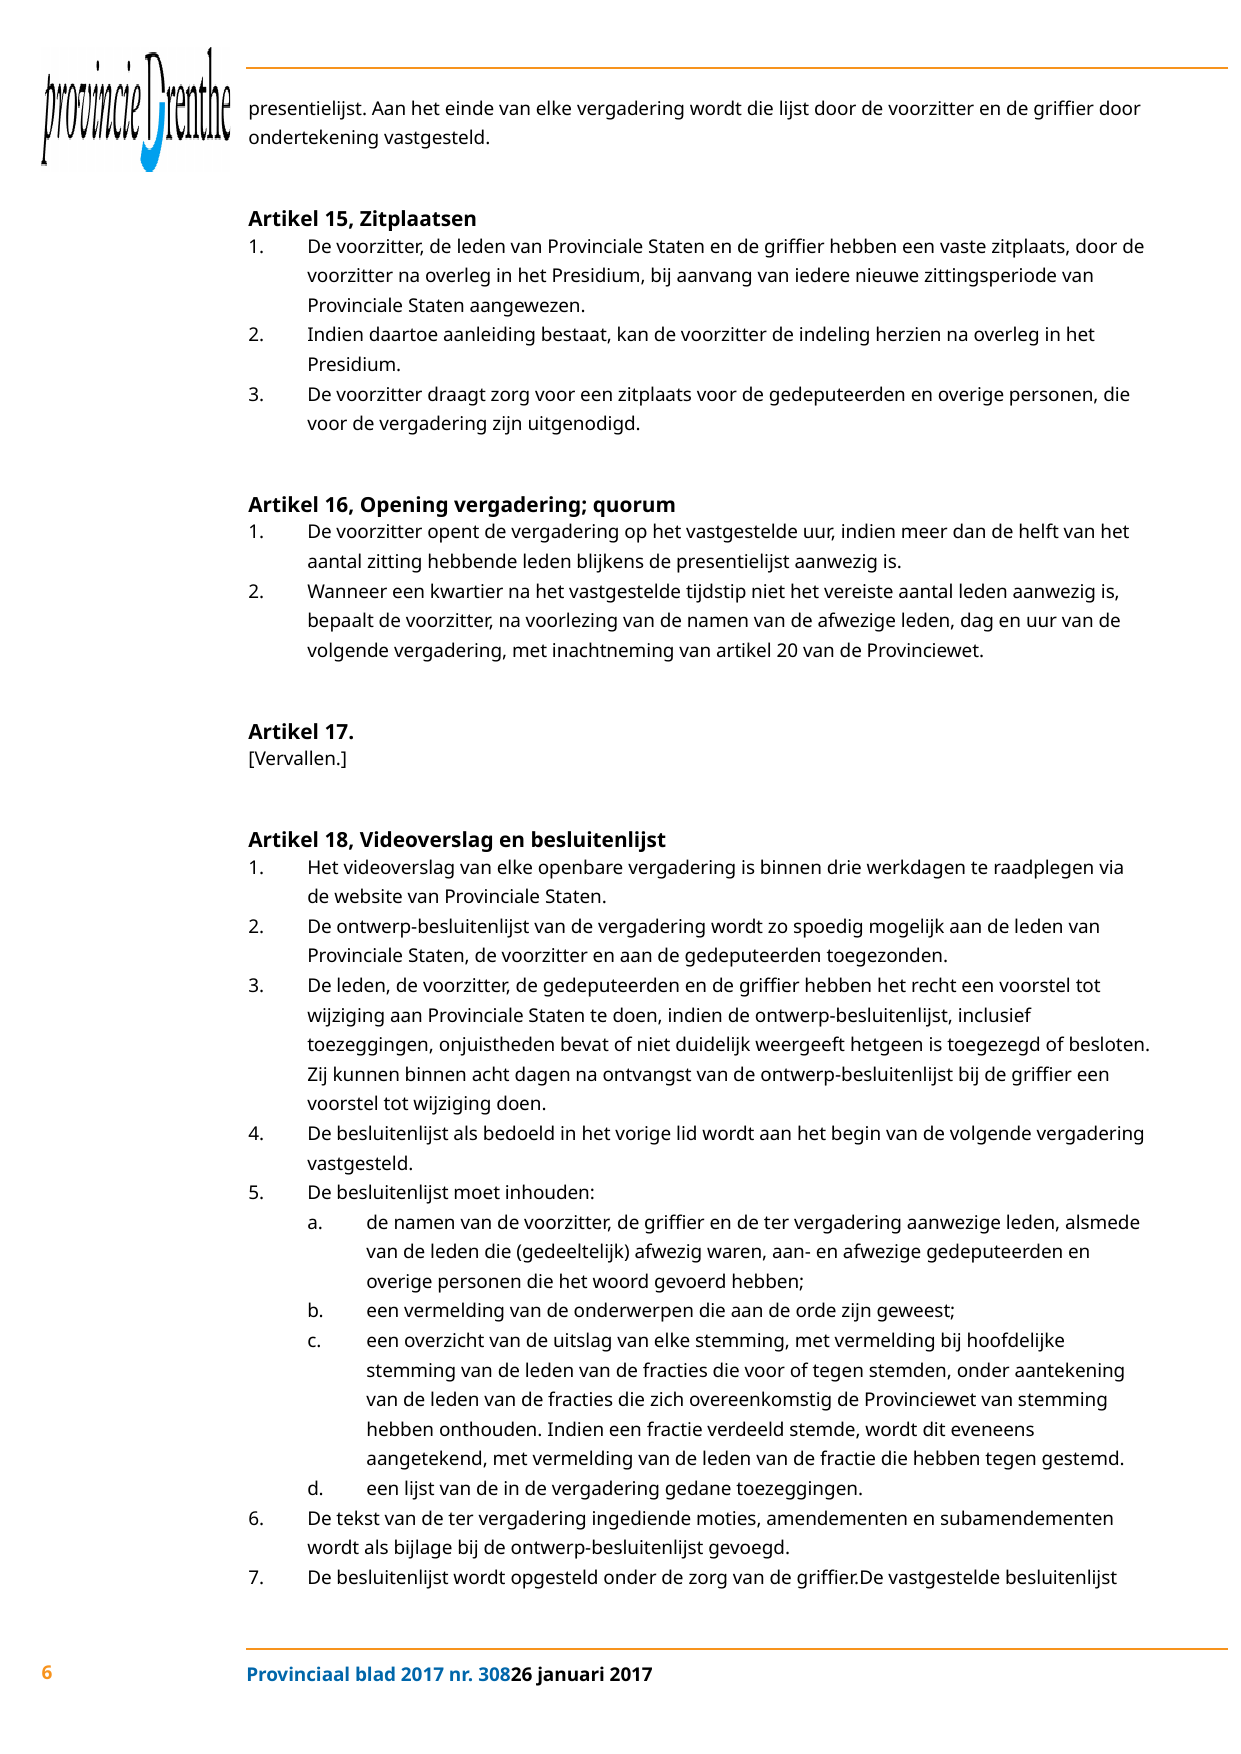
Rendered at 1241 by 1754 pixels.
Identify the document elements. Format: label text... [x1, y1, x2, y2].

list De tekst van de ter vergadering ingediende moties, amendementen en subamendementen wordt als bijlage bij de ontwerp-besluitenlijst gevoegd. [248, 1505, 1152, 1560]
list Het videoverslag van elke openbare vergadering is binnen drie werkdagen te raadplegen via de website van Provinciale Staten. [248, 854, 1152, 909]
list De ontwerp-besluitenlijst van de vergadering wordt zo spoedig mogelijk aan de leden van Provinciale Staten, de voorzitter en aan de gedeputeerden toegezonden. [248, 913, 1152, 968]
list De besluitenlijst als bedoeld in het vorige lid wordt aan het begin van de volgende vergadering vastgesteld. [248, 1120, 1152, 1176]
list De besluitenlijst moet inhouden: [248, 1179, 1152, 1205]
list een lijst van de in de vergadering gedane toezeggingen. [307, 1475, 1152, 1501]
list Indien daartoe aanleiding bestaat, kan de voorzitter de indeling herzien na overleg in het Presidium. [248, 322, 1152, 377]
list Wanneer een kwartier na het vastgestelde tijdstip niet het vereiste aantal leden aanwezig is, bepaalt de voorzitter, na voorlezing van de namen van de afwezige leden, dag en uur van de volgende vergadering, met inachtneming van artikel 20 van de Provinciewet. [248, 578, 1152, 663]
text Artikel 18, Videoverslag en besluitenlijst [248, 826, 1152, 854]
list De leden, de voorzitter, de gedeputeerden en de griffier hebben het recht een voorstel tot wijziging aan Provinciale Staten te doen, indien de ontwerp-besluitenlijst, inclusief toezeggingen, onjuistheden bevat of niet duidelijk weergeeft hetgeen is toegezegd of besloten. Zij kunnen binnen acht dagen na ontvangst van de ontwerp-besluitenlijst bij de griffier een voorstel tot wijziging doen. [248, 972, 1152, 1116]
list een vermelding van de onderwerpen die aan de orde zijn geweest; [307, 1298, 1152, 1323]
text Artikel 16, Opening vergadering; quorum [248, 490, 1152, 519]
list de namen van de voorzitter, de griffier en de ter vergadering aanwezige leden, alsmede van de leden die (gedeeltelijk) afwezig waren, aan- en afwezige gedeputeerden en overige personen die het woord gevoerd hebben; [307, 1209, 1152, 1294]
text presentielijst. Aan het einde van elke vergadering wordt die lijst door de voorzitter en de griffier door ondertekening vastgesteld. [248, 95, 1152, 150]
text Artikel 15, Zitplaatsen [248, 204, 1152, 233]
list een overzicht van de uitslag van elke stemming, met vermelding bij hoofdelijke stemming van de leden van de fracties die voor­ of tegen stemden, onder aantekening van de leden van de fracties die zich overeenkomstig de Provinciewet van stemming hebben onthouden. Indien een fractie verdeeld stemde, wordt dit eveneens aangetekend, met vermelding van de leden van de fractie die hebben tegen gestemd. [307, 1327, 1152, 1471]
list De voorzitter opent de vergadering op het vastgestelde uur, indien meer dan de helft van het aantal zitting hebbende leden blijkens de presentielijst aanwezig is. [248, 519, 1152, 574]
list De voorzitter draagt zorg voor een zitplaats voor de gedeputeerden en overige personen, die voor de vergadering zijn uitgenodigd. [248, 381, 1152, 436]
text Artikel 17. [248, 717, 1152, 746]
picture [41, 47, 231, 172]
list De voorzitter, de leden van Provinciale Staten en de griffier hebben een vaste zitplaats, door de voorzitter na overleg in het Presidium, bij aanvang van iedere nieuwe zittingsperiode van Provinciale Staten aangewezen. [248, 233, 1152, 318]
text [Vervallen.] [248, 746, 1152, 771]
list De besluitenlijst wordt opgesteld onder de zorg van de griffier.De vastgestelde besluitenlijst [248, 1564, 1152, 1590]
